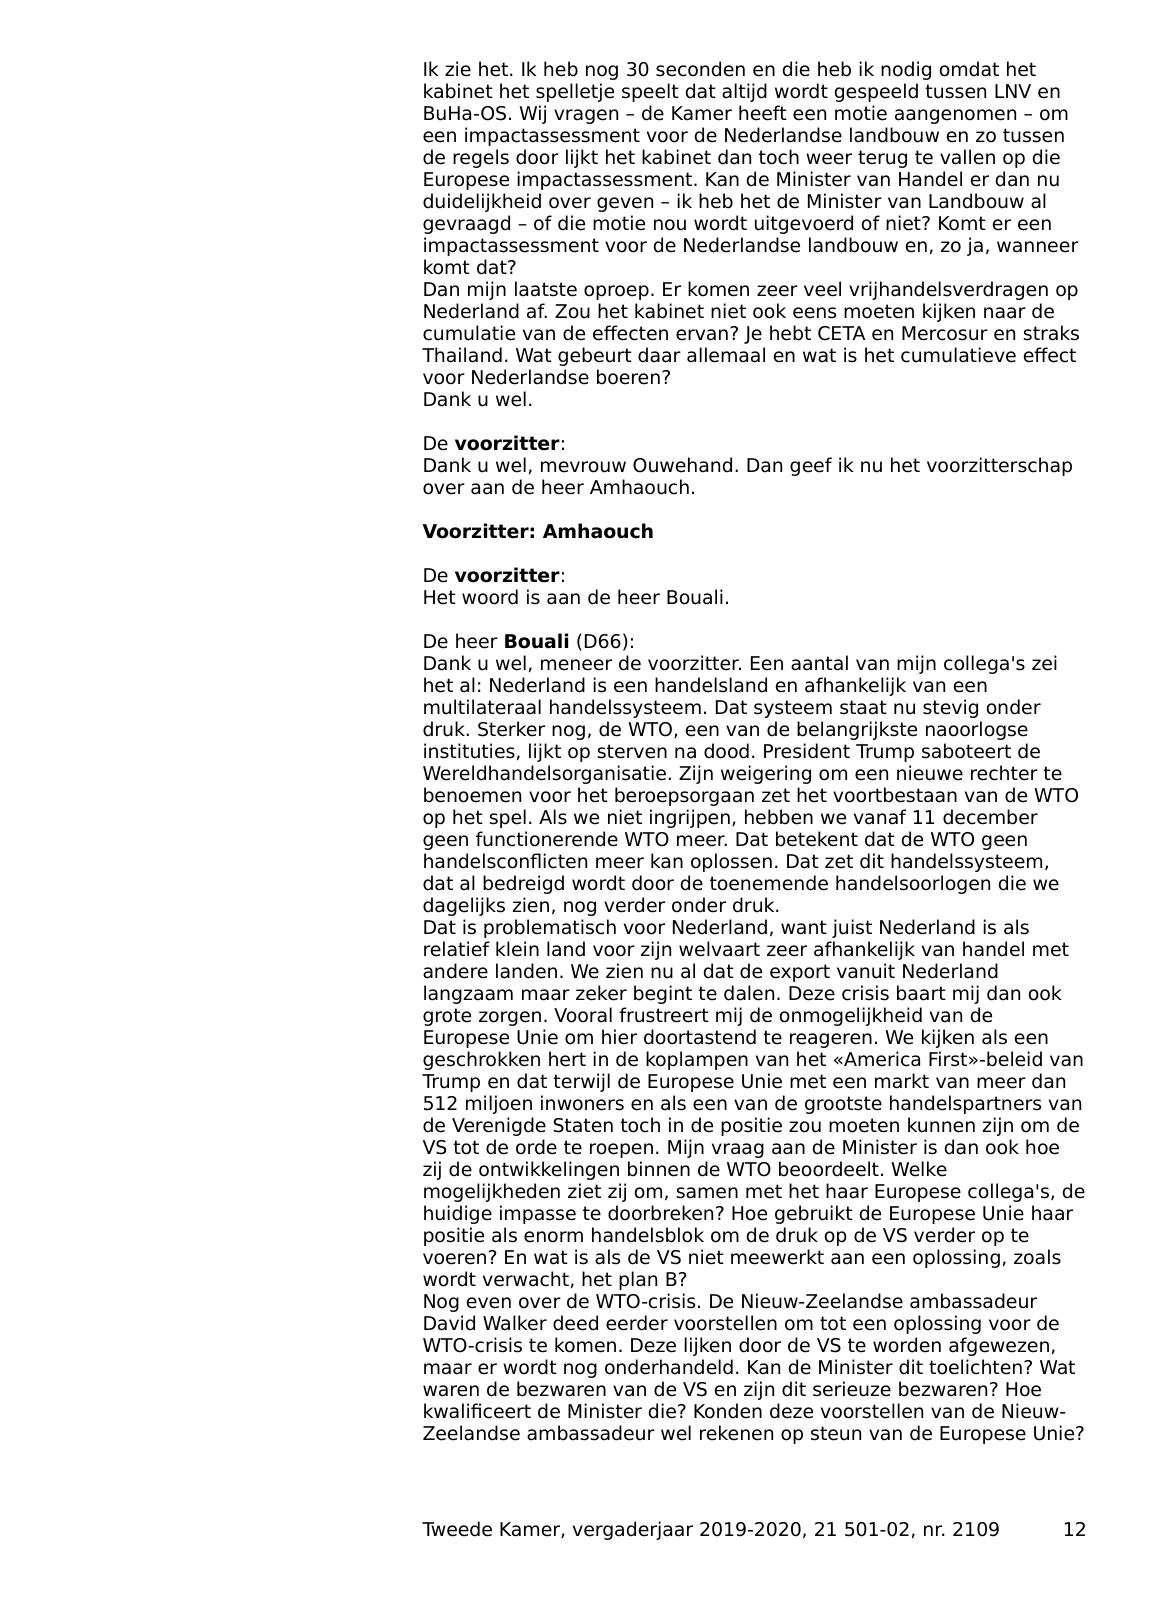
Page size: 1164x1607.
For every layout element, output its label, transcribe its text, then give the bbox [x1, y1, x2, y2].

text Nog even over de WTO-crisis. De Nieuw-Zeelandse ambassadeur David Walker deed eerder voorstellen om tot een oplossing voor de WTO-crisis te komen. Deze lijken door de VS te worden afgewezen, maar er wordt nog onderhandeld. Kan de Minister dit toelichten? Wat waren de bezwaren van de VS en zijn dit serieuze bezwaren? Hoe kwalificeert de Minister die? Konden deze voorstellen van de Nieuw-Zeelandse ambassadeur wel rekenen op steun van de Europese Unie? [422, 1291, 1087, 1444]
text Dank u wel. [422, 389, 1087, 411]
subtitle Voorzitter: Amhaouch [422, 521, 1087, 543]
text Het woord is aan de heer Bouali. [422, 587, 1087, 609]
text Dank u wel, mevrouw Ouwehand. Dan geef ik nu het voorzitterschap over aan de heer Amhaouch. [422, 455, 1087, 499]
text Ik zie het. Ik heb nog 30 seconden en die heb ik nodig omdat het kabinet het spelletje speelt dat altijd wordt gespeeld tussen LNV en BuHa-OS. Wij vragen – de Kamer heeft een motie aangenomen – om een impactassessment voor de Nederlandse landbouw en zo tussen de regels door lijkt het kabinet dan toch weer terug te vallen op die Europese impactassessment. Kan de Minister van Handel er dan nu duidelijkheid over geven – ik heb het de Minister van Landbouw al gevraagd – of die motie nou wordt uitgevoerd of niet? Komt er een impactassessment voor de Nederlandse landbouw en, zo ja, wanneer komt dat? [422, 59, 1087, 279]
text De voorzitter: [422, 433, 1087, 455]
text De voorzitter: [422, 565, 1087, 587]
text De heer Bouali (D66): [422, 631, 1087, 653]
text Dank u wel, meneer de voorzitter. Een aantal van mijn collega's zei het al: Nederland is een handelsland en afhankelijk van een multilateraal handelssysteem. Dat systeem staat nu stevig onder druk. Sterker nog, de WTO, een van de belangrijkste naoorlogse instituties, lijkt op sterven na dood. President Trump saboteert de Wereldhandelsorganisatie. Zijn weigering om een nieuwe rechter te benoemen voor het beroepsorgaan zet het voortbestaan van de WTO op het spel. Als we niet ingrijpen, hebben we vanaf 11 december geen functionerende WTO meer. Dat betekent dat de WTO geen handelsconflicten meer kan oplossen. Dat zet dit handelssysteem, dat al bedreigd wordt door de toenemende handelsoorlogen die we dagelijks zien, nog verder onder druk. [422, 653, 1087, 917]
text Dat is problematisch voor Nederland, want juist Nederland is als relatief klein land voor zijn welvaart zeer afhankelijk van handel met andere landen. We zien nu al dat de export vanuit Nederland langzaam maar zeker begint te dalen. Deze crisis baart mij dan ook grote zorgen. Vooral frustreert mij de onmogelijkheid van de Europese Unie om hier doortastend te reageren. We kijken als een geschrokken hert in de koplampen van het «America First»-beleid van Trump en dat terwijl de Europese Unie met een markt van meer dan 512 miljoen inwoners en als een van de grootste handelspartners van de Verenigde Staten toch in de positie zou moeten kunnen zijn om de VS tot de orde te roepen. Mijn vraag aan de Minister is dan ook hoe zij de ontwikkelingen binnen de WTO beoordeelt. Welke mogelijkheden ziet zij om, samen met het haar Europese collega's, de huidige impasse te doorbreken? Hoe gebruikt de Europese Unie haar positie als enorm handelsblok om de druk op de VS verder op te voeren? En wat is als de VS niet meewerkt aan een oplossing, zoals wordt verwacht, het plan B? [422, 917, 1087, 1291]
text Dan mijn laatste oproep. Er komen zeer veel vrijhandelsverdragen op Nederland af. Zou het kabinet niet ook eens moeten kijken naar de cumulatie van de effecten ervan? Je hebt CETA en Mercosur en straks Thailand. Wat gebeurt daar allemaal en wat is het cumulatieve effect voor Nederlandse boeren? [422, 279, 1087, 389]
